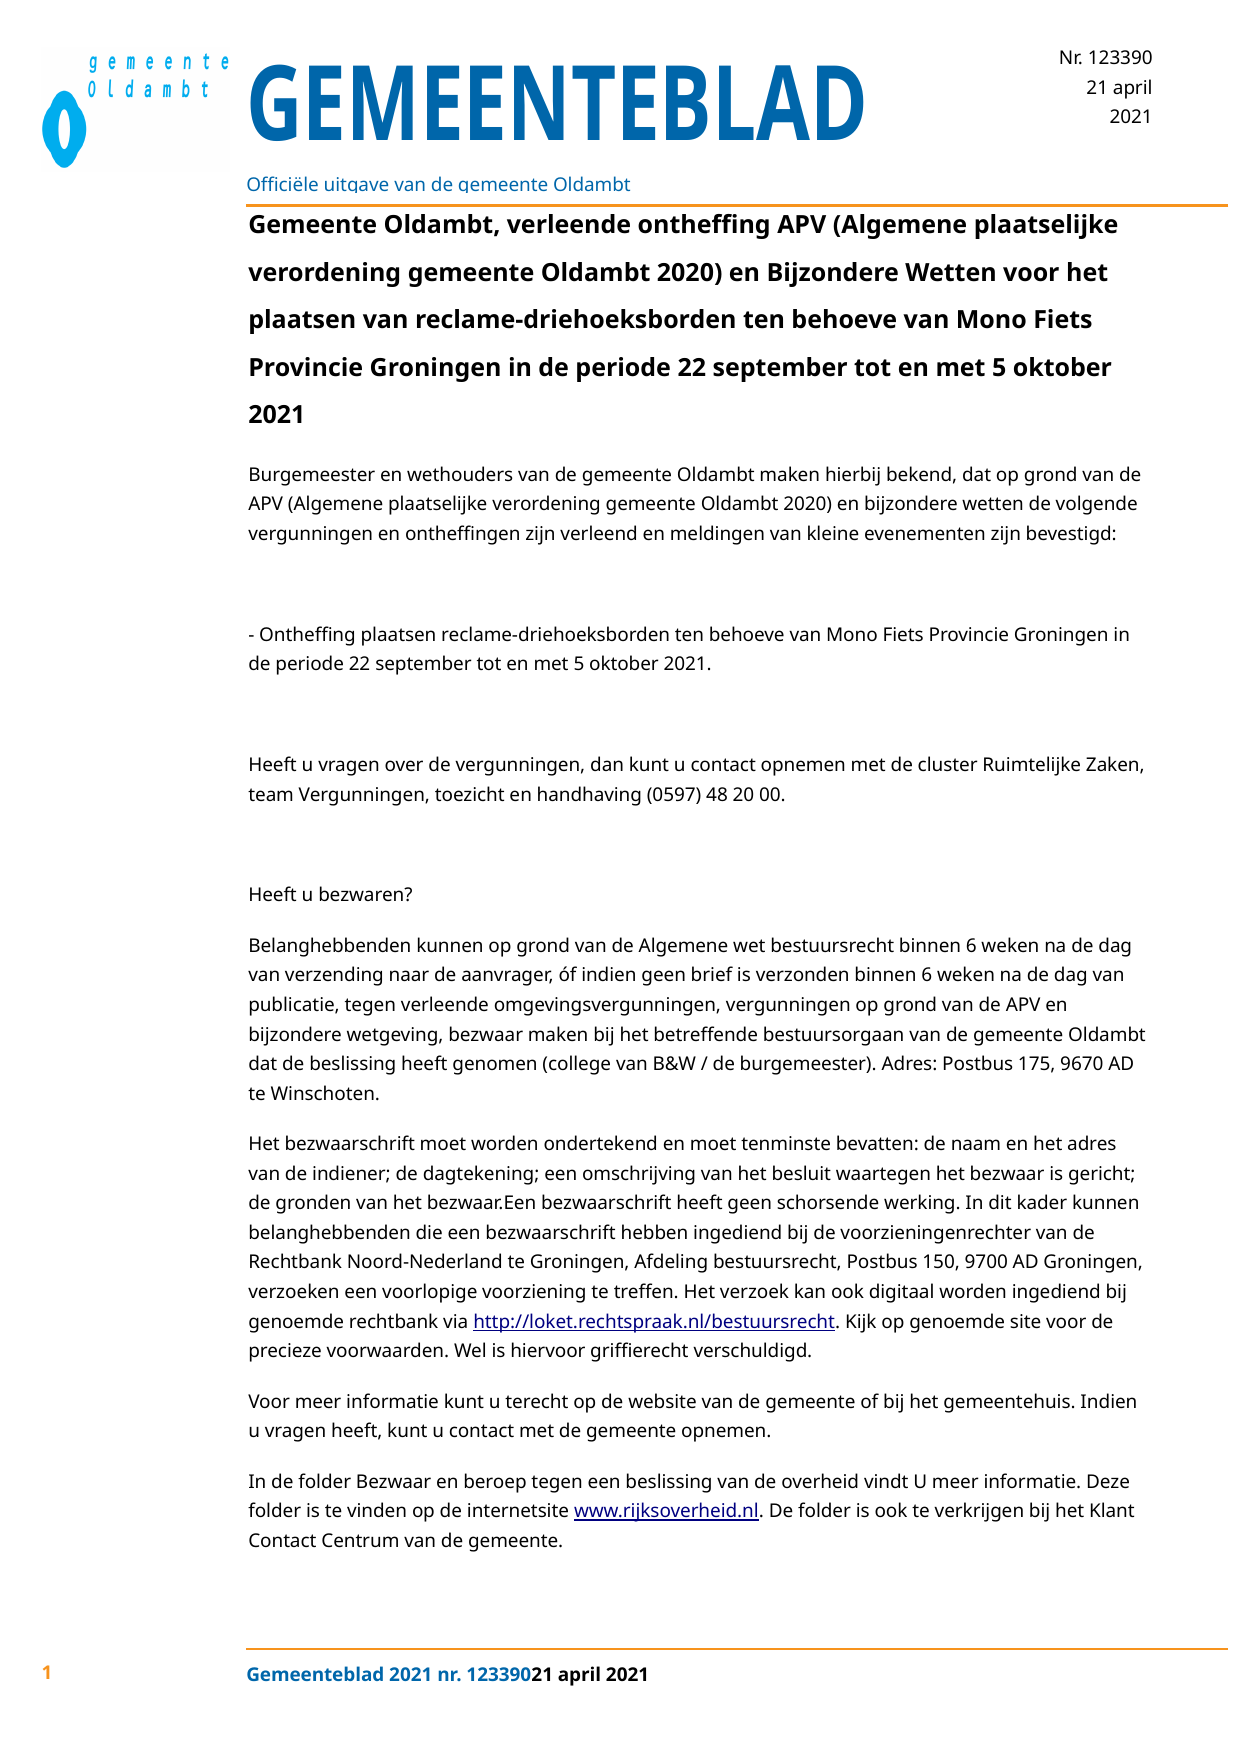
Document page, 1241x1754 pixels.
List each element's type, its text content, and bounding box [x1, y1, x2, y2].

picture [41, 47, 231, 172]
text Burgemeester en wethouders van de gemeente Oldambt maken hierbij bekend, dat op grond van de APV (Algemene plaatselijke verordening gemeente Oldambt 2020) en bijzondere wetten de volgende vergunningen en ontheffingen zijn verleend en meldingen van kleine evenementen zijn bevestigd: [248, 461, 1152, 546]
text In de folder Bezwaar en beroep tegen een beslissing van de overheid vindt U meer informatie. Deze folder is te vinden op de internetsite www.rijksoverheid.nl. De folder is ook te verkrijgen bij het Klant Contact Centrum van de gemeente. [248, 1468, 1152, 1553]
text Gemeente Oldambt, verleende ontheffing APV (Algemene plaatselijke verordening gemeente Oldambt 2020) en Bijzondere Wetten voor het plaatsen van reclame-driehoeksborden ten behoeve van Mono Fiets Provincie Groningen in de periode 22 september tot en met 5 oktober 2021 [248, 207, 1152, 431]
text Heeft u bezwaren? [248, 882, 1152, 907]
text Heeft u vragen over de vergunningen, dan kunt u contact opnemen met de cluster Ruimtelijke Zaken, team Vergunningen, toezicht en handhaving (0597) 48 20 00. [248, 751, 1152, 806]
text Het bezwaarschrift moet worden ondertekend en moet tenminste bevatten: de naam en het adres van de indiener; de dagtekening; een omschrijving van het besluit waartegen het bezwaar is gericht; de gronden van het bezwaar.Een bezwaarschrift heeft geen schorsende werking. In dit kader kunnen belanghebbenden die een bezwaarschrift hebben ingediend bij de voorzieningenrechter van de Rechtbank Noord-Nederland te Groningen, Afdeling bestuursrecht, Postbus 150, 9700 AD Groningen, verzoeken een voorlopige voorziening te treffen. Het verzoek kan ook digitaal worden ingediend bij genoemde rechtbank via http://loket.rechtspraak.nl/bestuursrecht. Kijk op genoemde site voor de precieze voorwaarden. Wel is hiervoor griffierecht verschuldigd. [248, 1130, 1152, 1363]
text Belanghebbenden kunnen op grond van de Algemene wet bestuursrecht binnen 6 weken na de dag van verzending naar de aanvrager, óf indien geen brief is verzonden binnen 6 weken na de dag van publicatie, tegen verleende omgevingsvergunningen, vergunningen op grond van de APV en bijzondere wetgeving, bezwaar maken bij het betreffende bestuursorgaan van de gemeente Oldambt dat de beslissing heeft genomen (college van B&W / de burgemeester). Adres: Postbus 175, 9670 AD te Winschoten. [248, 932, 1152, 1106]
text - Ontheffing plaatsen reclame-driehoeksborden ten behoeve van Mono Fiets Provincie Groningen in de periode 22 september tot en met 5 oktober 2021. [248, 621, 1152, 676]
text Voor meer informatie kunt u terecht op de website van de gemeente of bij het gemeentehuis. Indien u vragen heeft, kunt u contact met de gemeente opnemen. [248, 1388, 1152, 1443]
